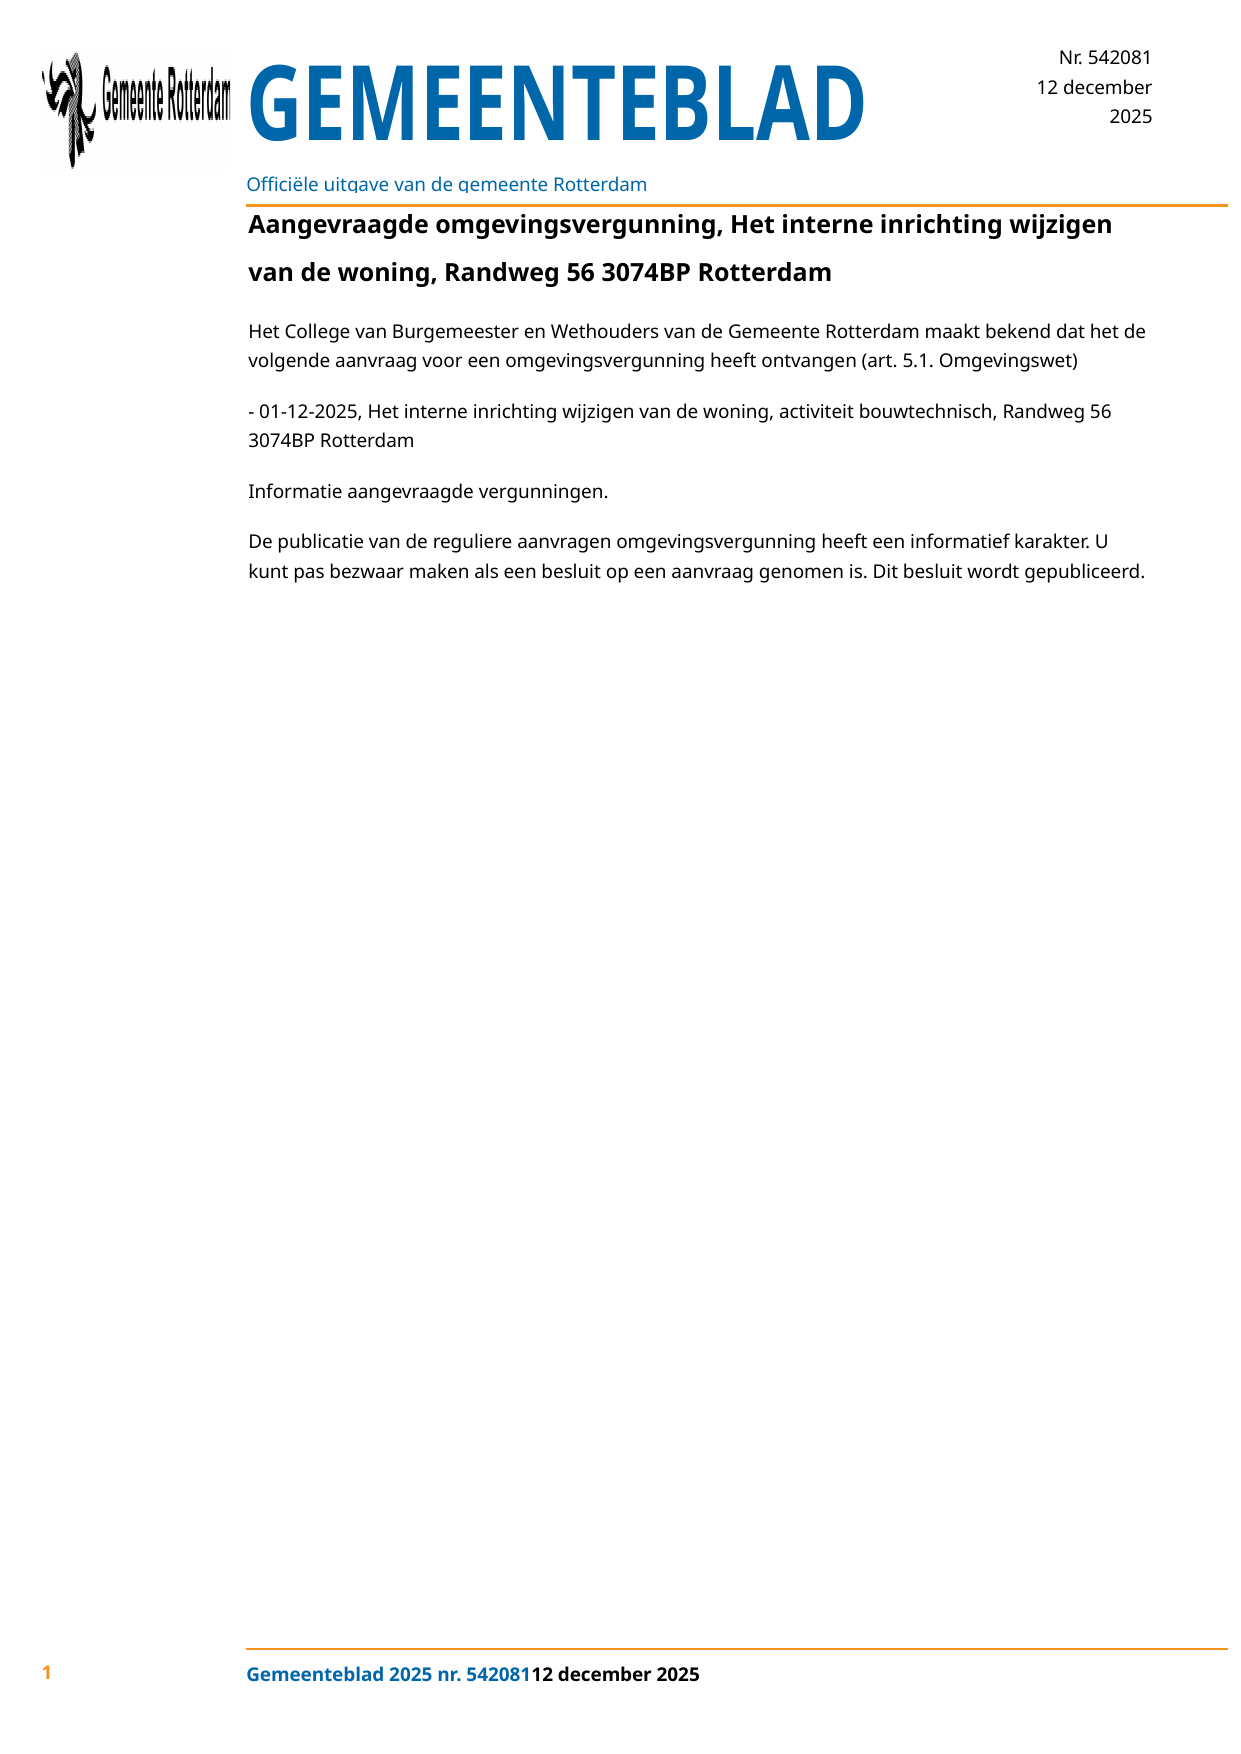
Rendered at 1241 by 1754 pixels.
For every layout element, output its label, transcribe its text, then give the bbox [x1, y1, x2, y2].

text Aangevraagde omgevingsvergunning, Het interne inrichting wijzigen van de woning, Randweg 56 3074BP Rotterdam [248, 207, 1152, 288]
text - 01-12-2025, Het interne inrichting wijzigen van de woning, activiteit bouwtechnisch, Randweg 56 3074BP Rotterdam [248, 398, 1152, 453]
text Informatie aangevraagde vergunningen. [248, 478, 1152, 504]
text Het College van Burgemeester en Wethouders van de Gemeente Rotterdam maakt bekend dat het de volgende aanvraag voor een omgevingsvergunning heeft ontvangen (art. 5.1. Omgevingswet) [248, 318, 1152, 373]
text De publicatie van de reguliere aanvragen omgevingsvergunning heeft een informatief karakter. U kunt pas bezwaar maken als een besluit op een aanvraag genomen is. Dit besluit wordt gepubliceerd. [248, 528, 1152, 584]
picture [41, 47, 231, 172]
